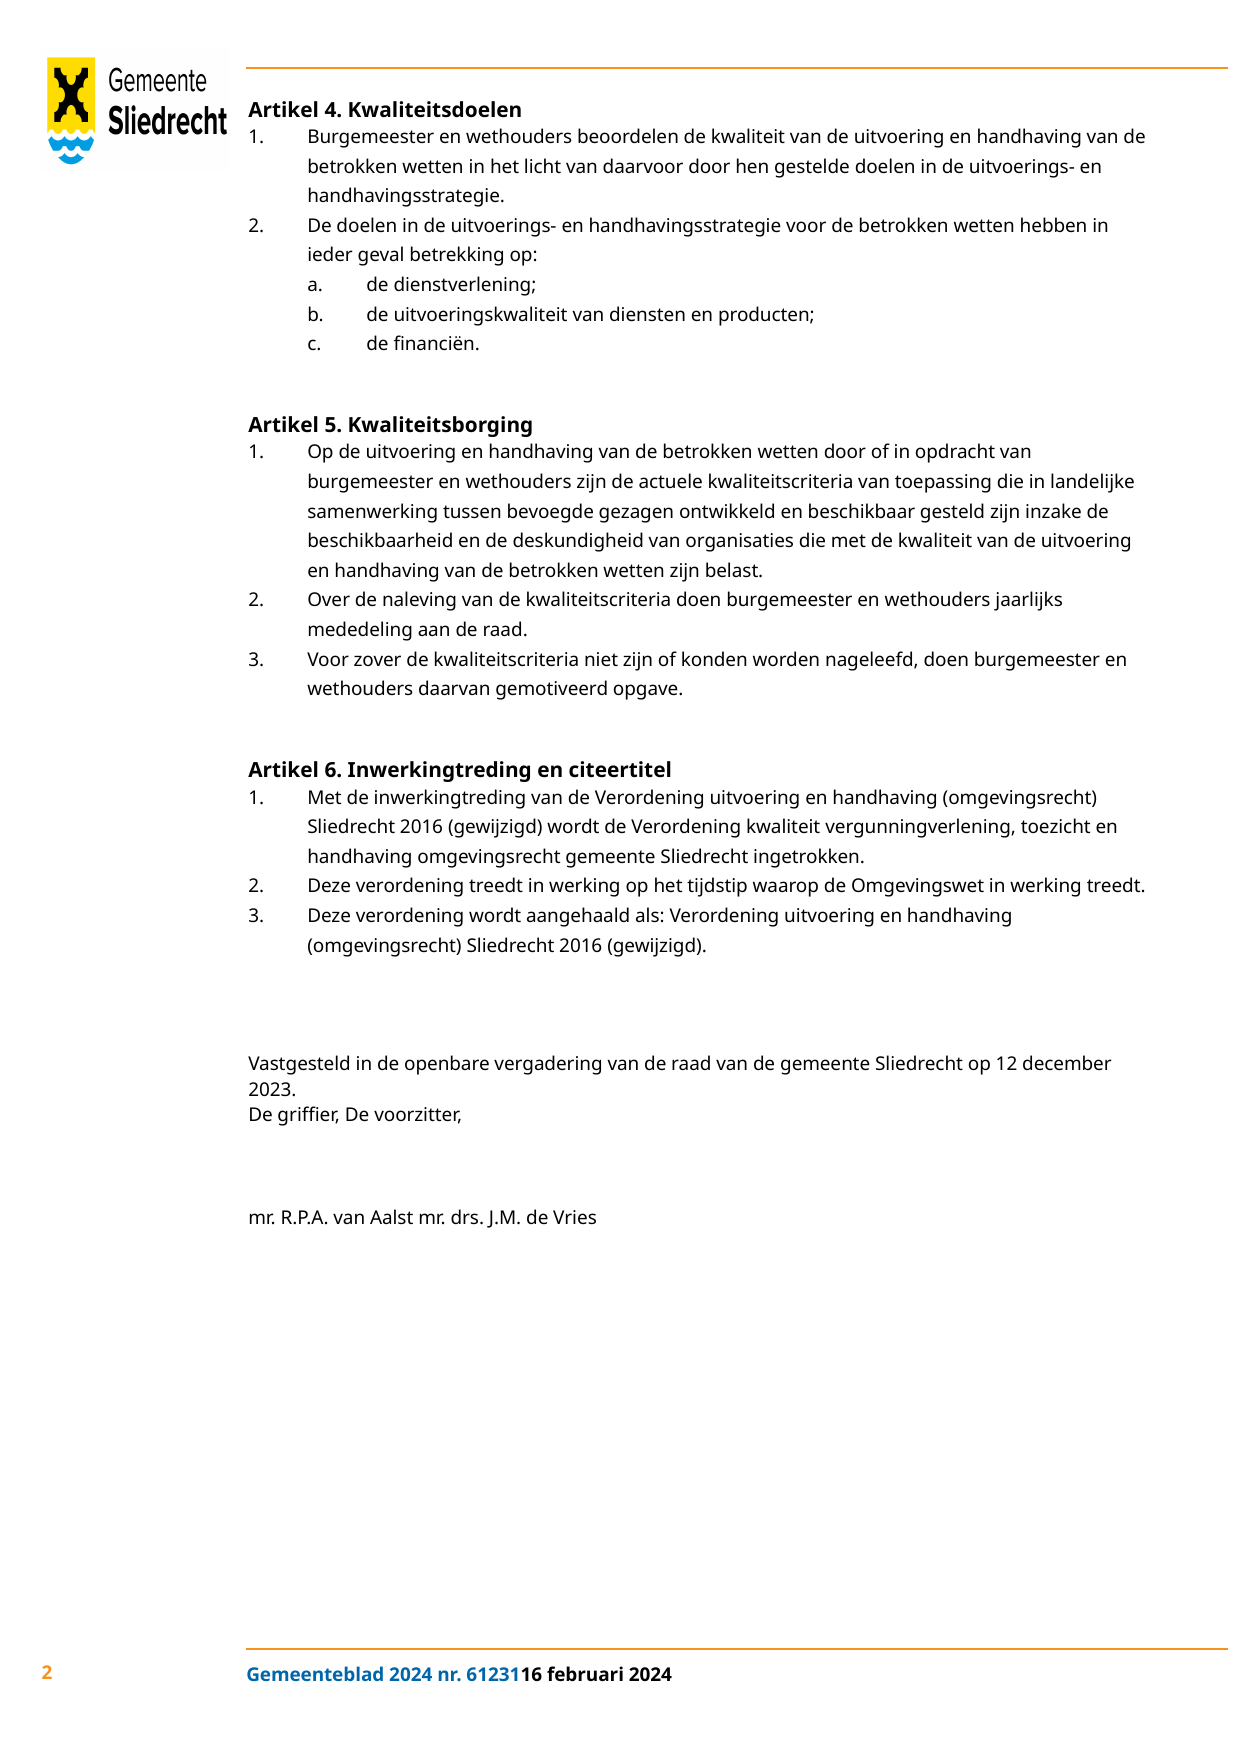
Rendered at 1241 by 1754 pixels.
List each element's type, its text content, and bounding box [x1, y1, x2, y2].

text Artikel 6. Inwerkingtreding en citeertitel [248, 755, 1152, 784]
list de financiën. [307, 330, 1152, 356]
list de uitvoeringskwaliteit van diensten en producten; [307, 301, 1152, 326]
text De griffier, De voorzitter, [248, 1102, 1152, 1127]
list Op de uitvoering en handhaving van de betrokken wetten door of in opdracht van burgemeester en wethouders zijn de actuele kwaliteitscriteria van toepassing die in landelijke samenwerking tussen bevoegde gezagen ontwikkeld en beschikbaar gesteld zijn inzake de beschikbaarheid en de deskundigheid van organisaties die met de kwaliteit van de uitvoering en handhaving van de betrokken wetten zijn belast. [248, 439, 1152, 583]
list Voor zover de kwaliteitscriteria niet zijn of konden worden nageleefd, doen burgemeester en wethouders daarvan gemotiveerd opgave. [248, 646, 1152, 701]
list de dienstverlening; [307, 271, 1152, 297]
list Met de inwerkingtreding van de Verordening uitvoering en handhaving (omgevingsrecht) Sliedrecht 2016 (gewijzigd) wordt de Verordening kwaliteit vergunningverlening, toezicht en handhaving omgevingsrecht gemeente Sliedrecht ingetrokken. [248, 784, 1152, 869]
text Vastgesteld in de openbare vergadering van de raad van de gemeente Sliedrecht op 12 december 2023. [248, 1050, 1152, 1102]
picture [41, 47, 231, 172]
list Burgemeester en wethouders beoordelen de kwaliteit van de uitvoering en handhaving van de betrokken wetten in het licht van daarvoor door hen gestelde doelen in de uitvoerings- en handhavingsstrategie. [248, 123, 1152, 208]
list Deze verordening wordt aangehaald als: Verordening uitvoering en handhaving (omgevingsrecht) Sliedrecht 2016 (gewijzigd). [248, 902, 1152, 957]
list De doelen in de uitvoerings- en handhavingsstrategie voor de betrokken wetten hebben in ieder geval betrekking op: [248, 212, 1152, 267]
text Artikel 5. Kwaliteitsborging [248, 410, 1152, 439]
text Artikel 4. Kwaliteitsdoelen [248, 95, 1152, 123]
text mr. R.P.A. van Aalst mr. drs. J.M. de Vries [248, 1204, 1152, 1230]
list Deze verordening treedt in werking op het tijdstip waarop de Omgevingswet in werking treedt. [248, 873, 1152, 898]
list Over de naleving van de kwaliteitscriteria doen burgemeester en wethouders jaarlijks mededeling aan de raad. [248, 587, 1152, 642]
